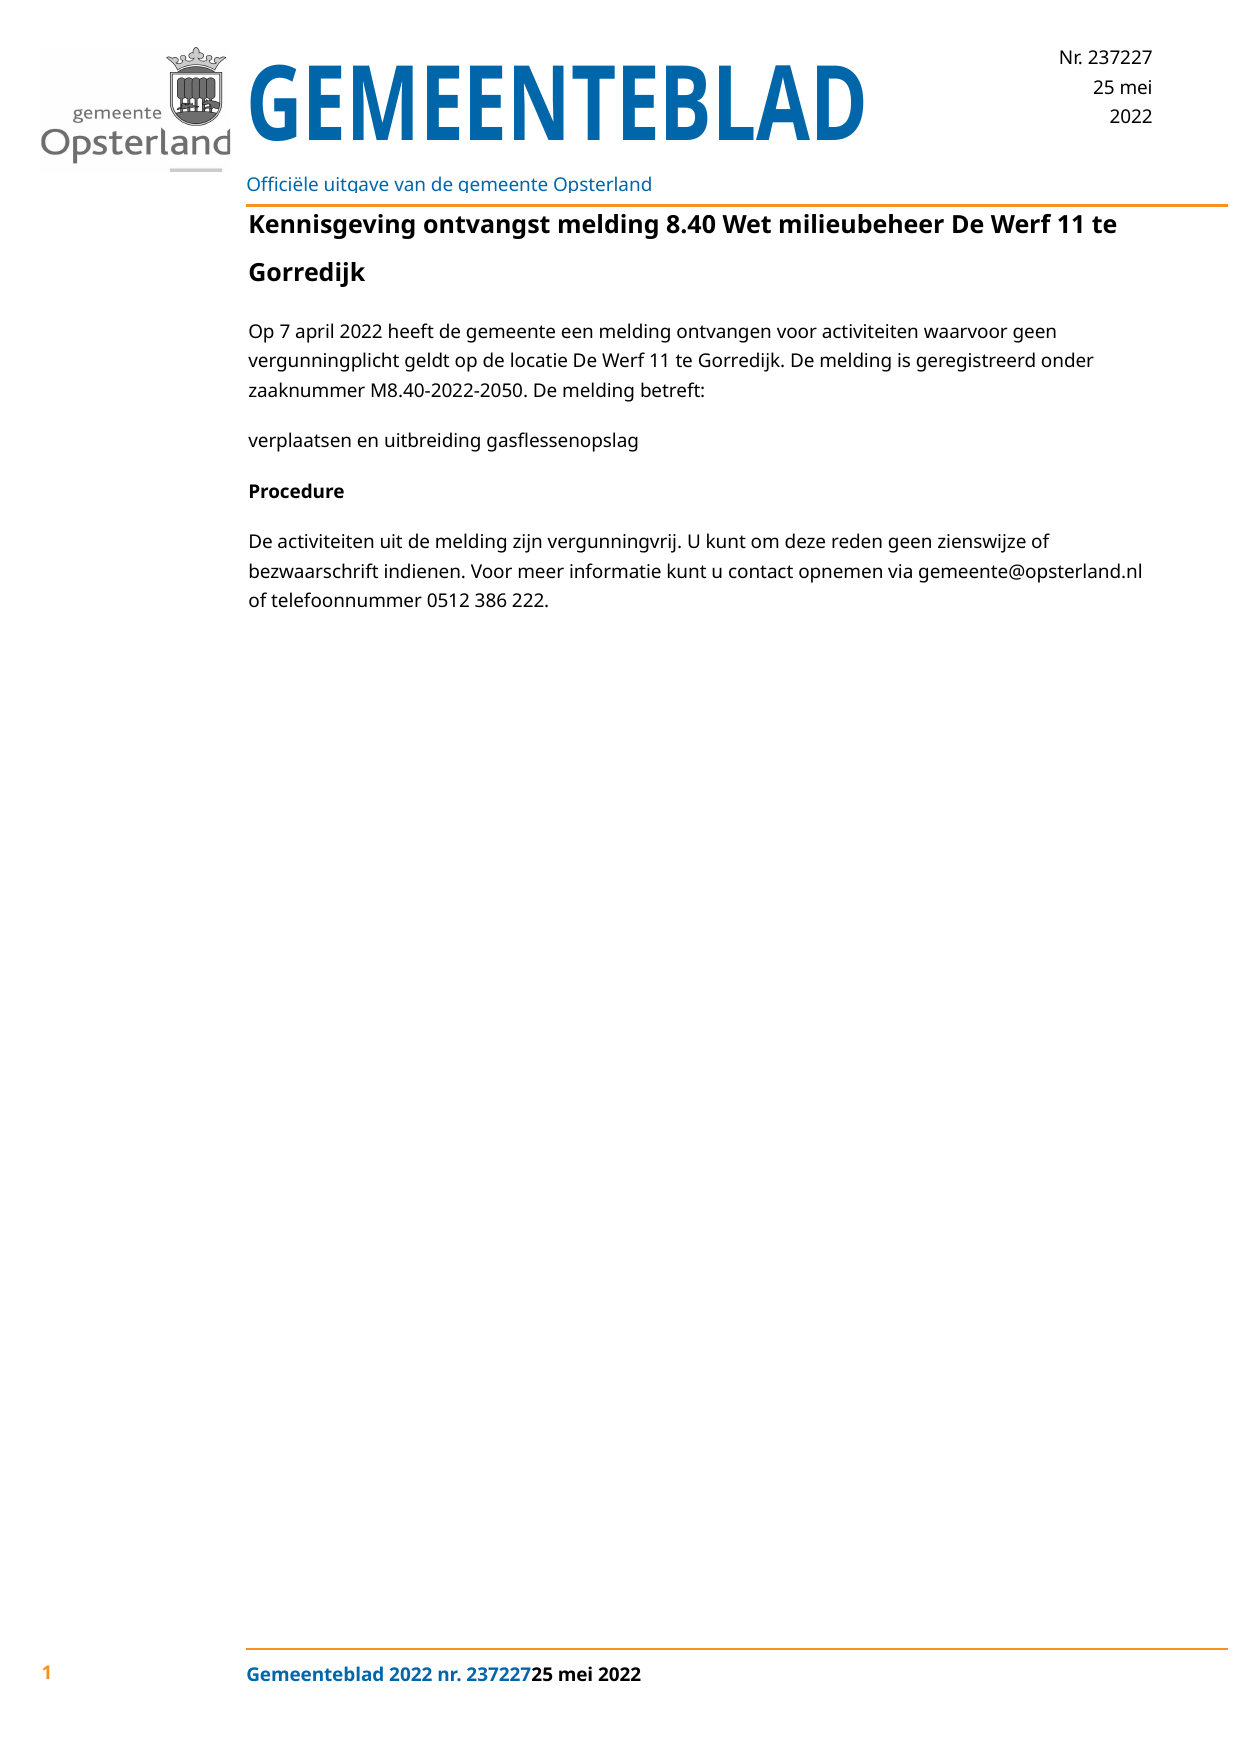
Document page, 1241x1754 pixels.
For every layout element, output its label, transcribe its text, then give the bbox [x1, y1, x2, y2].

text Kennisgeving ontvangst melding 8.40 Wet milieubeheer De Werf 11 te Gorredijk [248, 207, 1152, 288]
text verplaatsen en uitbreiding gasflessenopslag [248, 427, 1152, 453]
text Procedure [248, 478, 1152, 504]
text Op 7 april 2022 heeft de gemeente een melding ontvangen voor activiteiten waarvoor geen vergunningplicht geldt op de locatie De Werf 11 te Gorredijk. De melding is geregistreerd onder zaaknummer M8.40-2022-2050. De melding betreft: [248, 318, 1152, 403]
picture [41, 47, 231, 172]
text De activiteiten uit de melding zijn vergunningvrij. U kunt om deze reden geen zienswijze of bezwaarschrift indienen. Voor meer informatie kunt u contact opnemen via gemeente@opsterland.nl of telefoonnummer 0512 386 222. [248, 528, 1152, 613]
